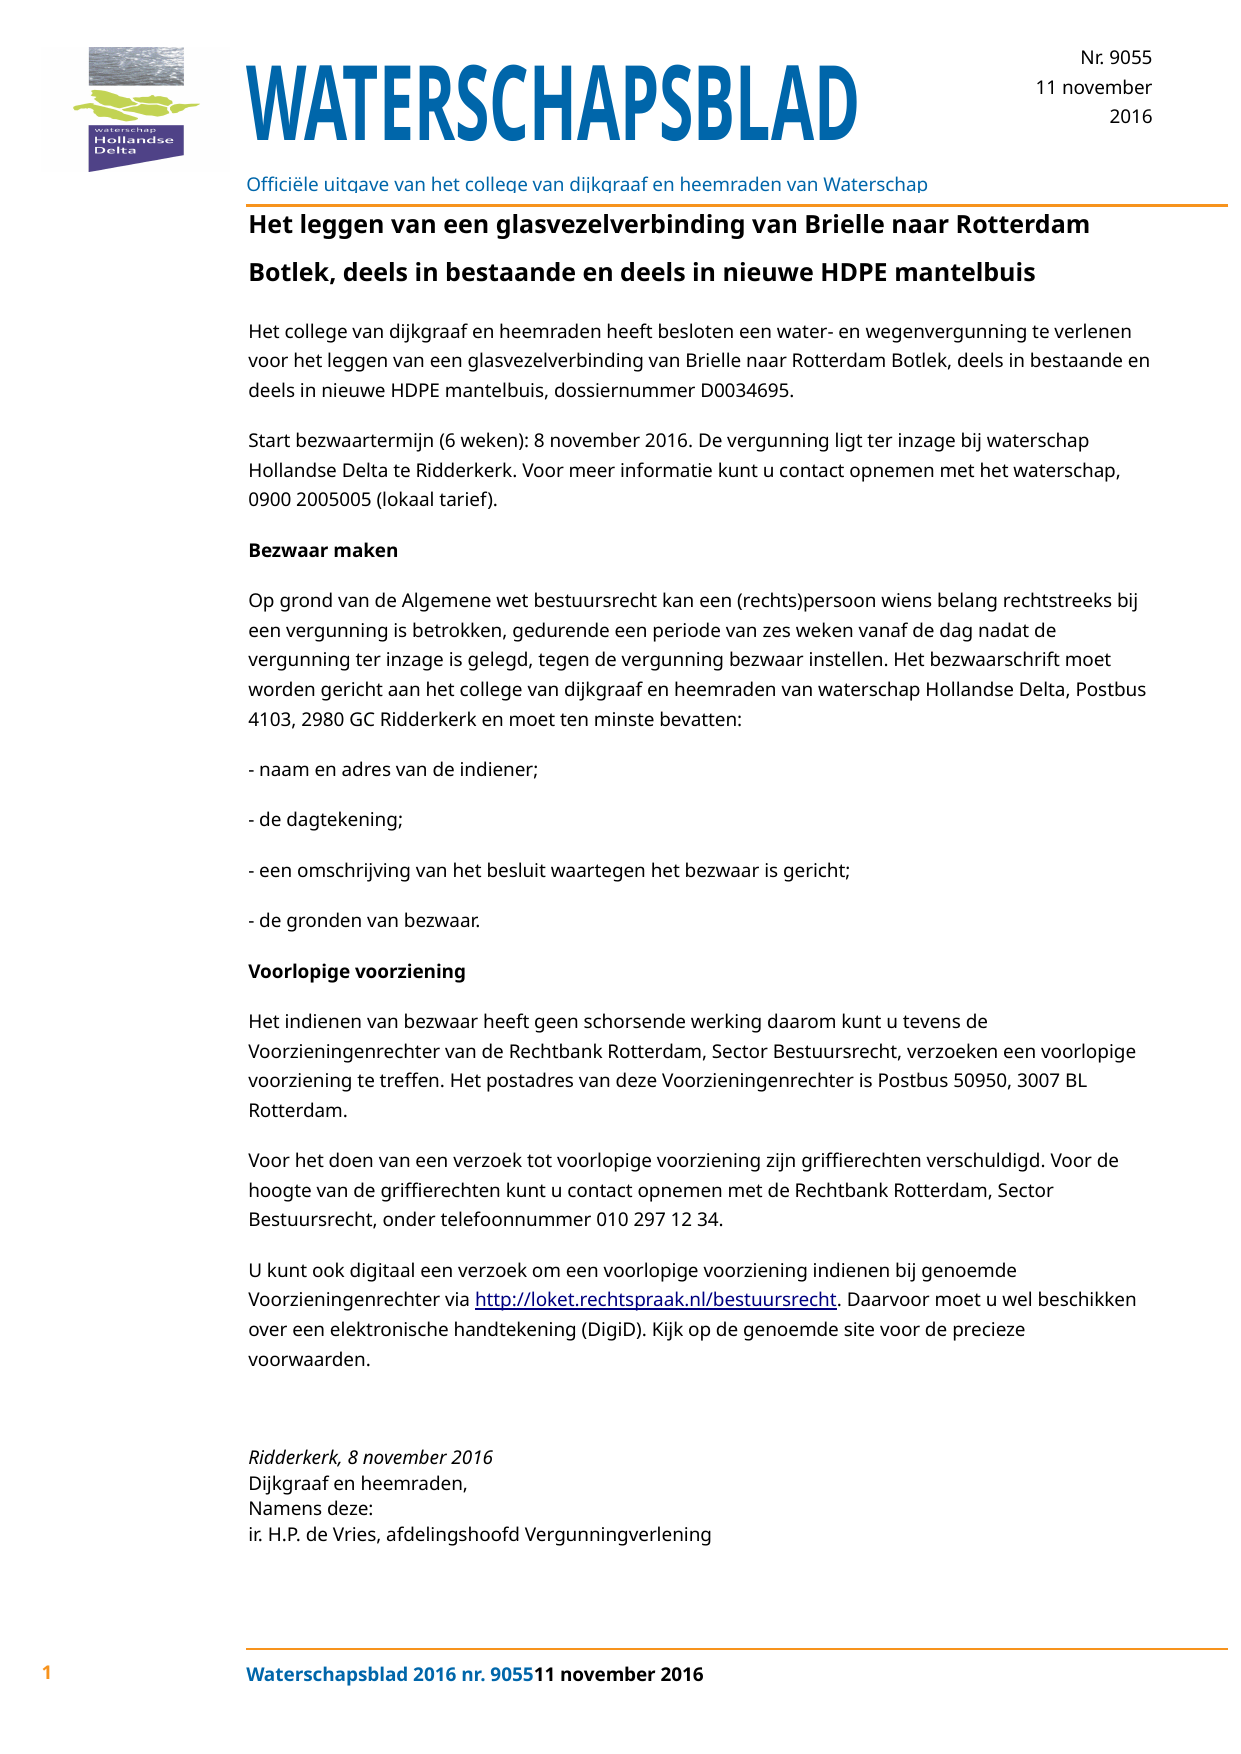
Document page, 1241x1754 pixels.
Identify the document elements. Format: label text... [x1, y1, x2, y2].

text Start bezwaartermijn (6 weken): 8 november 2016. De vergunning ligt ter inzage bij waterschap Hollandse Delta te Ridderkerk. Voor meer informatie kunt u contact opnemen met het waterschap, 0900 2005005 (lokaal tarief). [248, 427, 1152, 512]
text Voor het doen van een verzoek tot voorlopige voorziening zijn griffierechten verschuldigd. Voor de hoogte van de griffierechten kunt u contact opnemen met de Rechtbank Rotterdam, Sector Bestuursrecht, onder telefoonnummer 010 297 12 34. [248, 1147, 1152, 1232]
text Ridderkerk, 8 november 2016 [248, 1444, 1152, 1470]
text - de dagtekening; [248, 807, 1152, 832]
text Dijkgraaf en heemraden, [248, 1470, 1152, 1496]
text Namens deze: [248, 1496, 1152, 1521]
text Het college van dijkgraaf en heemraden heeft besloten een water- en wegenvergunning te verlenen voor het leggen van een glasvezelverbinding van Brielle naar Rotterdam Botlek, deels in bestaande en deels in nieuwe HDPE mantelbuis, dossiernummer D0034695. [248, 318, 1152, 403]
picture [41, 47, 231, 172]
text - een omschrijving van het besluit waartegen het bezwaar is gericht; [248, 857, 1152, 883]
text Op grond van de Algemene wet bestuursrecht kan een (rechts)persoon wiens belang rechtstreeks bij een vergunning is betrokken, gedurende een periode van zes weken vanaf de dag nadat de vergunning ter inzage is gelegd, tegen de vergunning bezwaar instellen. Het bezwaarschrift moet worden gericht aan het college van dijkgraaf en heemraden van waterschap Hollandse Delta, Postbus 4103, 2980 GC Ridderkerk en moet ten minste bevatten: [248, 587, 1152, 732]
text Bezwaar maken [248, 537, 1152, 563]
text - naam en adres van de indiener; [248, 756, 1152, 782]
text ir. H.P. de Vries, afdelingshoofd Vergunningverlening [248, 1521, 1152, 1547]
text Het leggen van een glasvezelverbinding van Brielle naar Rotterdam Botlek, deels in bestaande en deels in nieuwe HDPE mantelbuis [248, 207, 1152, 288]
text - de gronden van bezwaar. [248, 907, 1152, 933]
text Voorlopige voorziening [248, 958, 1152, 984]
text U kunt ook digitaal een verzoek om een voorlopige voorziening indienen bij genoemde Voorzieningenrechter via http://loket.rechtspraak.nl/bestuursrecht. Daarvoor moet u wel beschikken over een elektronische handtekening (DigiD). Kijk op de genoemde site voor de precieze voorwaarden. [248, 1257, 1152, 1372]
text Het indienen van bezwaar heeft geen schorsende werking daarom kunt u tevens de Voorzieningenrechter van de Rechtbank Rotterdam, Sector Bestuursrecht, verzoeken een voorlopige voorziening te treffen. Het postadres van deze Voorzieningenrechter is Postbus 50950, 3007 BL Rotterdam. [248, 1008, 1152, 1123]
